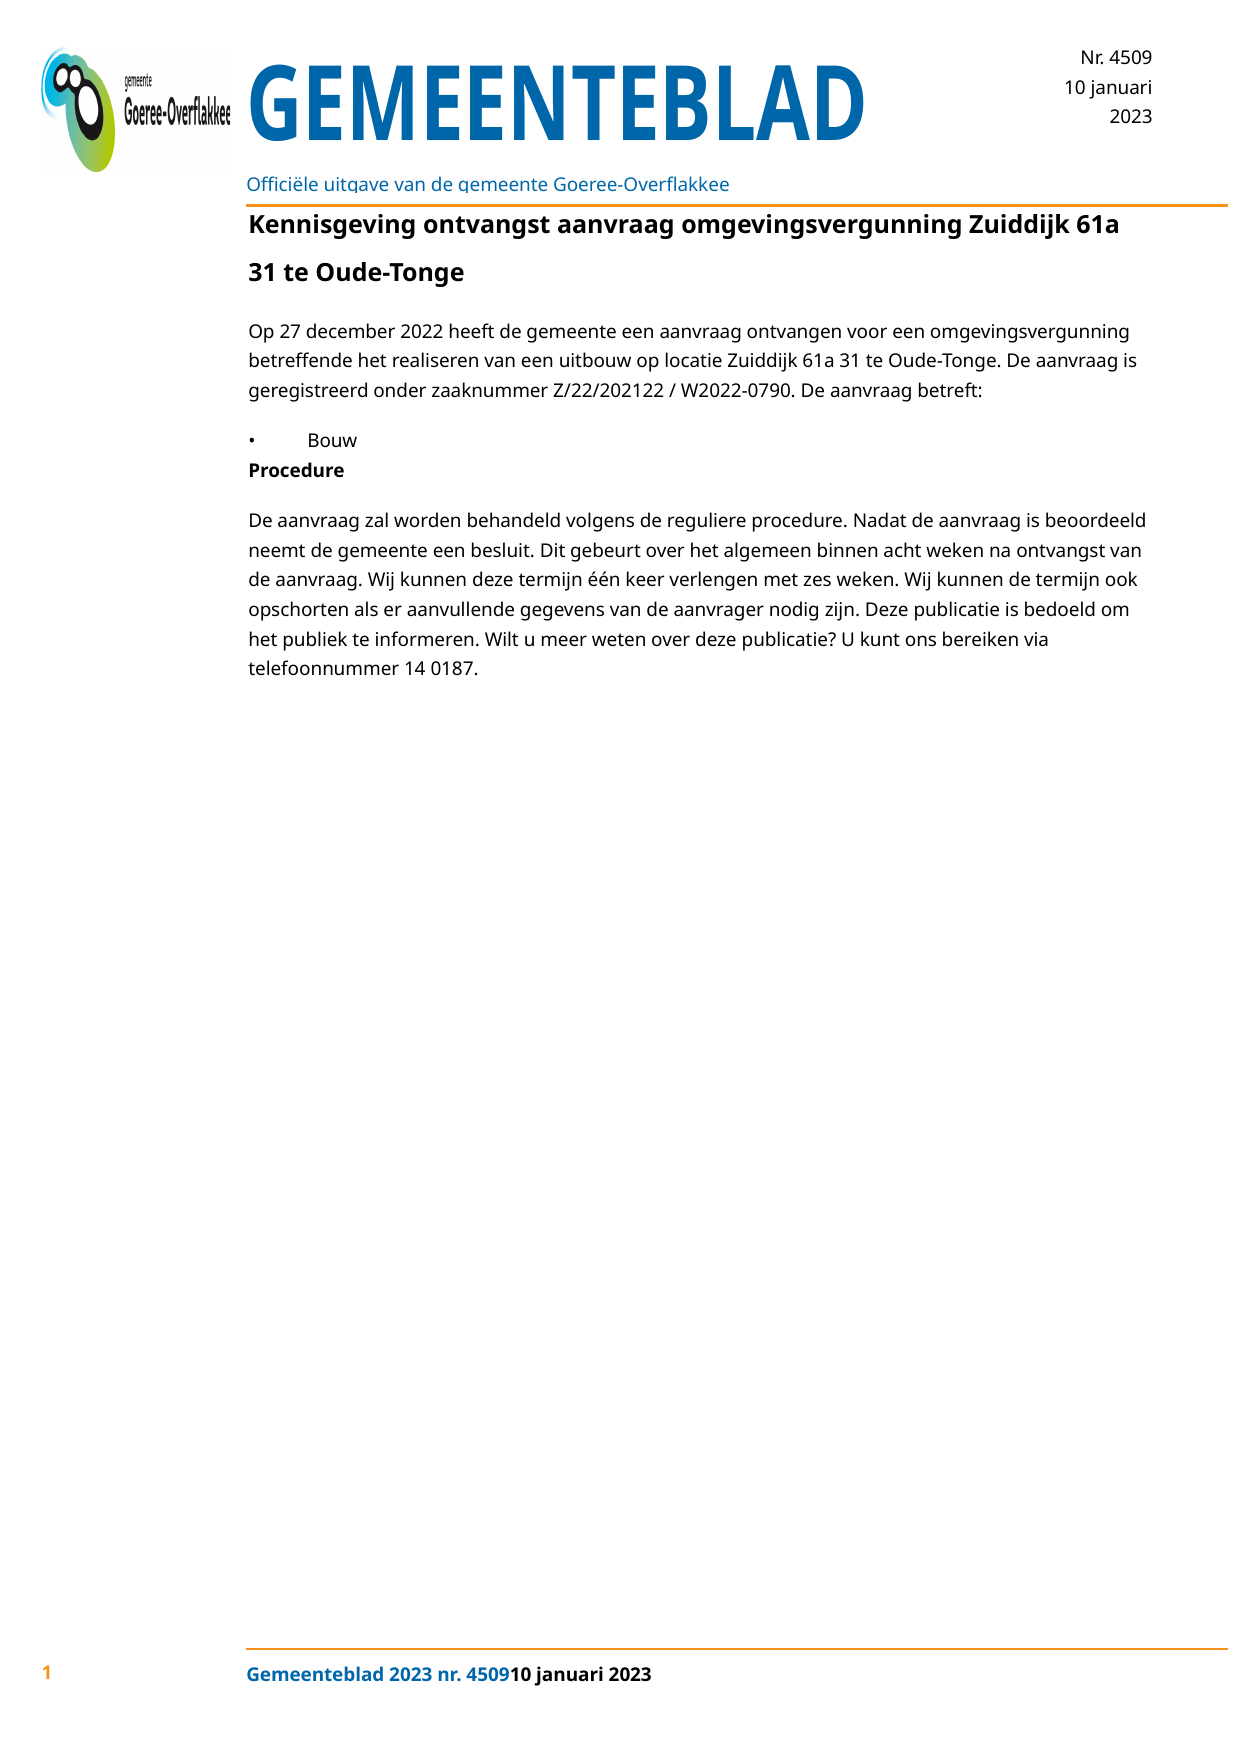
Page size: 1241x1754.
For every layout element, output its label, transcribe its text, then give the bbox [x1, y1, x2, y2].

text De aanvraag zal worden behandeld volgens de reguliere procedure. Nadat de aanvraag is beoordeeld neemt de gemeente een besluit. Dit gebeurt over het algemeen binnen acht weken na ontvangst van de aanvraag. Wij kunnen deze termijn één keer verlengen met zes weken. Wij kunnen de termijn ook opschorten als er aanvullende gegevens van de aanvrager nodig zijn. Deze publicatie is bedoeld om het publiek te informeren. Wilt u meer weten over deze publicatie? U kunt ons bereiken via telefoonnummer 14 0187. [248, 507, 1152, 681]
text Op 27 december 2022 heeft de gemeente een aanvraag ontvangen voor een omgevingsvergunning betreffende het realiseren van een uitbouw op locatie Zuiddijk 61a 31 te Oude-Tonge. De aanvraag is geregistreerd onder zaaknummer Z/22/202122 / W2022-0790. De aanvraag betreft: [248, 318, 1152, 403]
list Bouw [248, 427, 1152, 453]
text Kennisgeving ontvangst aanvraag omgevingsvergunning Zuiddijk 61a 31 te Oude-Tonge [248, 207, 1152, 288]
text Procedure [248, 457, 1152, 483]
picture [41, 47, 231, 172]
